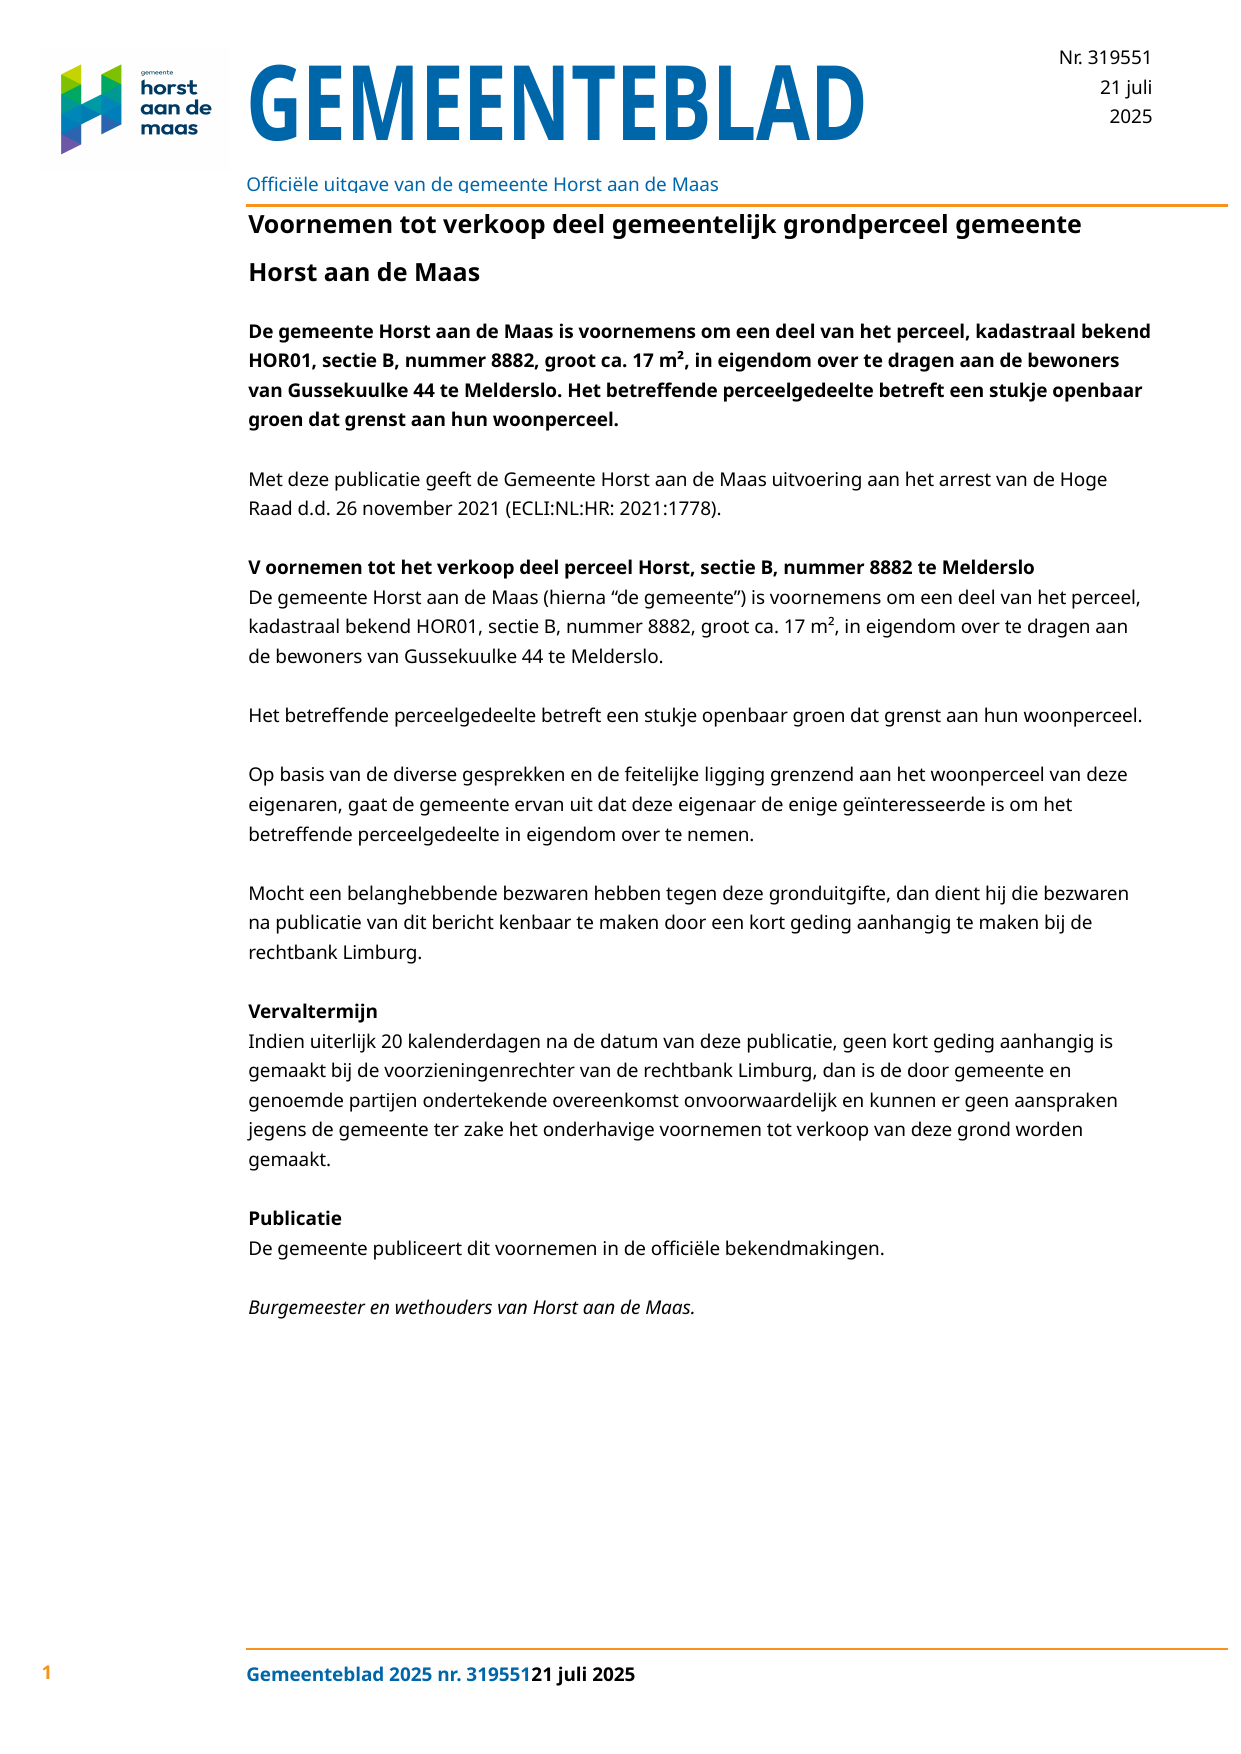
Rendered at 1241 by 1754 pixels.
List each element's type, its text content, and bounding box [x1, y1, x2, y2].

text Burgemeester en wethouders van Horst aan de Maas. [248, 1294, 1152, 1320]
picture [41, 47, 231, 172]
text Indien uiterlijk 20 kalenderdagen na de datum van deze publicatie, geen kort geding aanhangig is gemaakt bij de voorzieningenrechter van de rechtbank Limburg, dan is de door gemeente en genoemde partijen ondertekende overeenkomst onvoorwaardelijk en kunnen er geen aanspraken jegens de gemeente ter zake het onderhavige voornemen tot verkoop van deze grond worden gemaakt. [248, 1028, 1152, 1172]
text Met deze publicatie geeft de Gemeente Horst aan de Maas uitvoering aan het arrest van de Hoge Raad d.d. 26 november 2021 (ECLI:NL:HR: 2021:1778). [248, 466, 1152, 521]
text Het betreffende perceelgedeelte betreft een stukje openbaar groen dat grenst aan hun woonperceel. [248, 702, 1152, 728]
text Op basis van de diverse gesprekken en de feitelijke ligging grenzend aan het woonperceel van deze eigenaren, gaat de gemeente ervan uit dat deze eigenaar de enige geïnteresseerde is om het betreffende perceelgedeelte in eigendom over te nemen. [248, 762, 1152, 847]
text Vervaltermijn [248, 998, 1152, 1024]
text Publicatie [248, 1205, 1152, 1231]
text Mocht een belanghebbende bezwaren hebben tegen deze gronduitgifte, dan dient hij die bezwaren na publicatie van dit bericht kenbaar te maken door een kort geding aanhangig te maken bij de rechtbank Limburg. [248, 880, 1152, 965]
text De gemeente Horst aan de Maas is voornemens om een deel van het perceel, kadastraal bekend HOR01, sectie B, nummer 8882, groot ca. 17 m², in eigendom over te dragen aan de bewoners van Gussekuulke 44 te Melderslo. Het betreffende perceelgedeelte betreft een stukje openbaar groen dat grenst aan hun woonperceel. [248, 318, 1152, 432]
text V oornemen tot het verkoop deel perceel Horst, sectie B, nummer 8882 te Melderslo [248, 554, 1152, 580]
text De gemeente publiceert dit voornemen in de officiële bekendmakingen. [248, 1235, 1152, 1261]
text De gemeente Horst aan de Maas (hierna “de gemeente”) is voornemens om een deel van het perceel, kadastraal bekend HOR01, sectie B, nummer 8882, groot ca. 17 m², in eigendom over te dragen aan de bewoners van Gussekuulke 44 te Melderslo. [248, 584, 1152, 669]
text Voornemen tot verkoop deel gemeentelijk grondperceel gemeente Horst aan de Maas [248, 207, 1152, 288]
